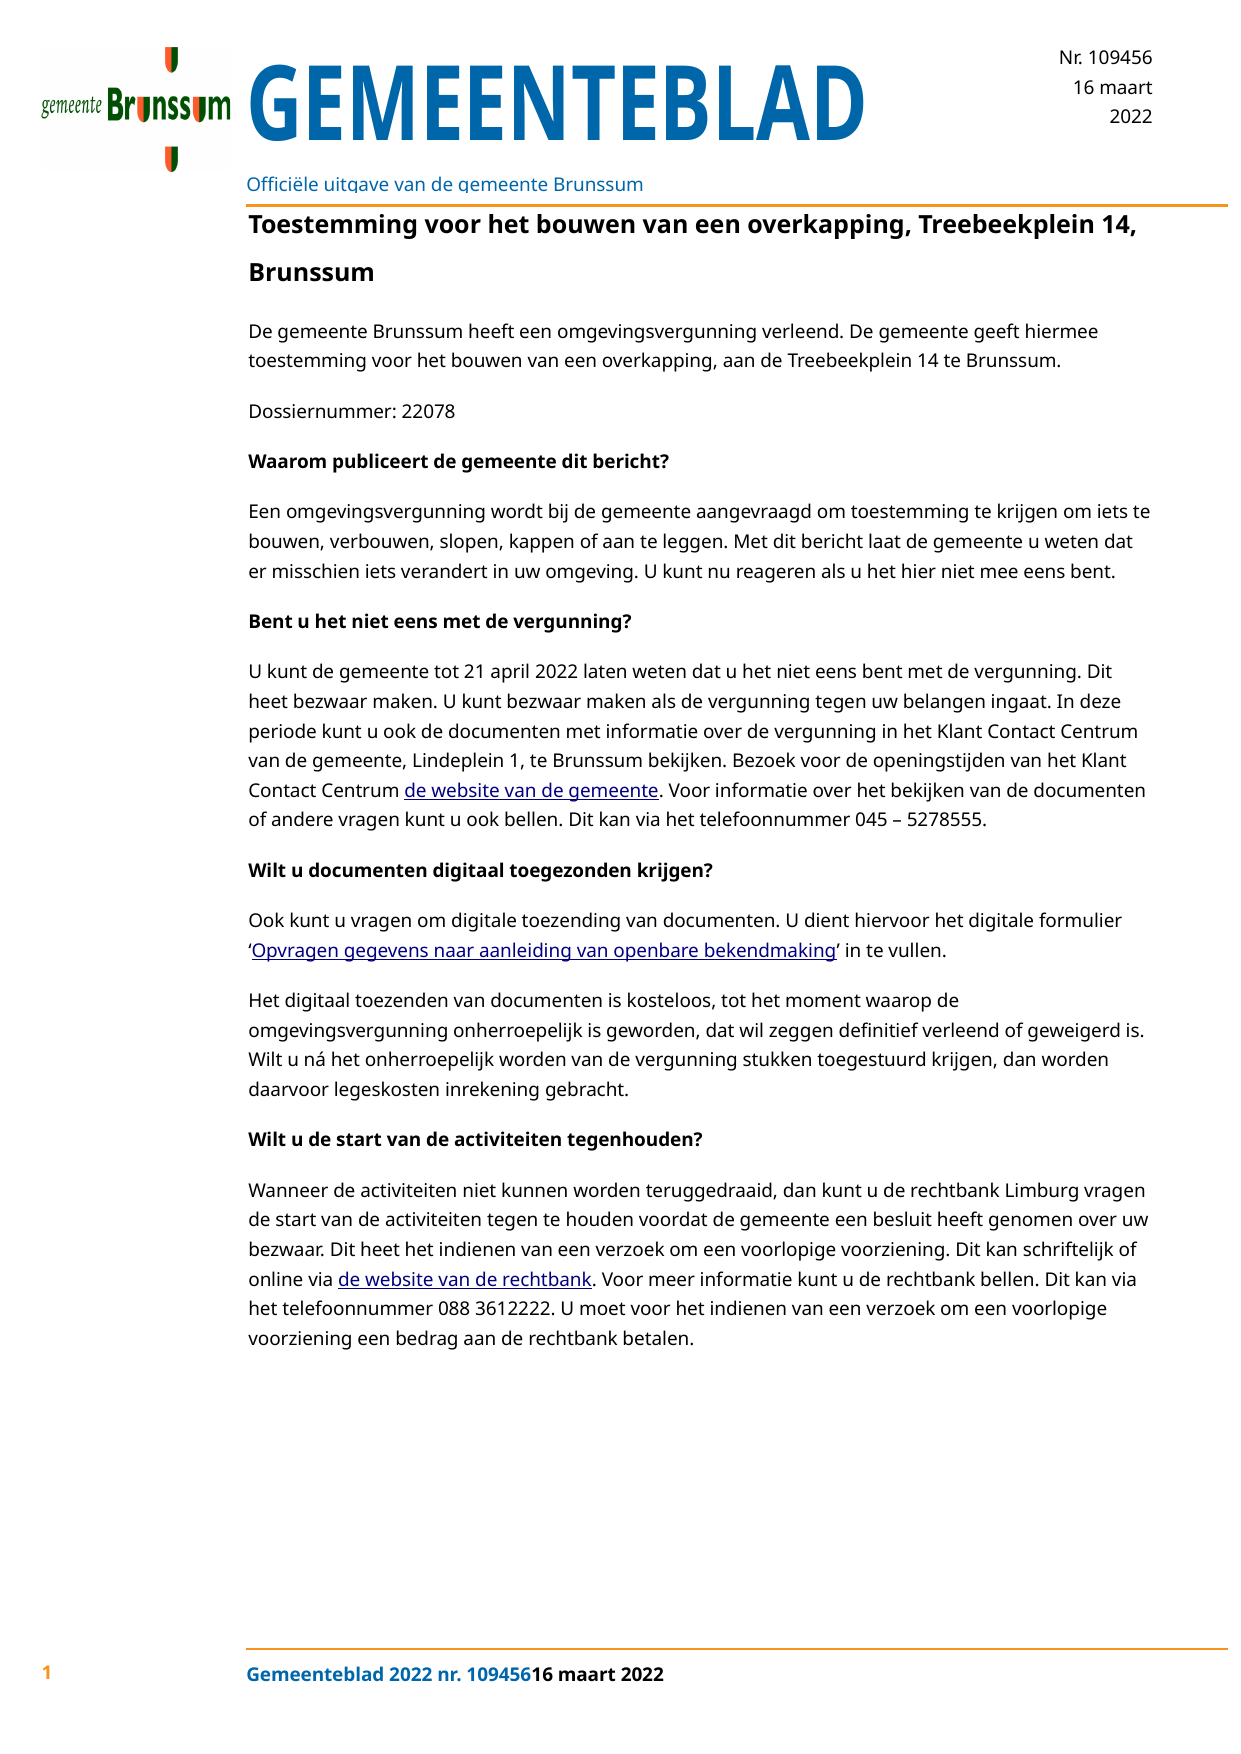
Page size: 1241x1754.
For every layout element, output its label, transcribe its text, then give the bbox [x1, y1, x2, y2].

text Wilt u de start van de activiteiten tegenhouden? [248, 1127, 1152, 1152]
text Dossiernummer: 22078 [248, 398, 1152, 424]
text Wanneer de activiteiten niet kunnen worden teruggedraaid, dan kunt u de rechtbank Limburg vragen de start van de activiteiten tegen te houden voordat de gemeente een besluit heeft genomen over uw bezwaar. Dit heet het indienen van een verzoek om een voorlopige voorziening. Dit kan schriftelijk of online via de website van de rechtbank. Voor meer informatie kunt u de rechtbank bellen. Dit kan via het telefoonnummer 088 3612222. U moet voor het indienen van een verzoek om een voorlopige voorziening een bedrag aan de rechtbank betalen. [248, 1177, 1152, 1351]
text Wilt u documenten digitaal toegezonden krijgen? [248, 857, 1152, 883]
text U kunt de gemeente tot 21 april 2022 laten weten dat u het niet eens bent met de vergunning. Dit heet bezwaar maken. U kunt bezwaar maken als de vergunning tegen uw belangen ingaat. In deze periode kunt u ook de documenten met informatie over de vergunning in het Klant Contact Centrum van de gemeente, Lindeplein 1, te Brunssum bekijken. Bezoek voor de openingstijden van het Klant Contact Centrum de website van de gemeente. Voor informatie over het bekijken van de documenten of andere vragen kunt u ook bellen. Dit kan via het telefoonnummer 045 – 5278555. [248, 659, 1152, 832]
text Bent u het niet eens met de vergunning? [248, 608, 1152, 634]
text Ook kunt u vragen om digitale toezending van documenten. U dient hiervoor het digitale formulier ‘Opvragen gegevens naar aanleiding van openbare bekendmaking’ in te vullen. [248, 907, 1152, 963]
text De gemeente Brunssum heeft een omgevingsvergunning verleend. De gemeente geeft hiermee toestemming voor het bouwen van een overkapping, aan de Treebeekplein 14 te Brunssum. [248, 318, 1152, 373]
text Toestemming voor het bouwen van een overkapping, Treebeekplein 14, Brunssum [248, 207, 1152, 288]
text Waarom publiceert de gemeente dit bericht? [248, 448, 1152, 474]
text Een omgevingsvergunning wordt bij de gemeente aangevraagd om toestemming te krijgen om iets te bouwen, verbouwen, slopen, kappen of aan te leggen. Met dit bericht laat de gemeente u weten dat er misschien iets verandert in uw omgeving. U kunt nu reageren als u het hier niet mee eens bent. [248, 499, 1152, 584]
picture [41, 47, 231, 172]
text Het digitaal toezenden van documenten is kosteloos, tot het moment waarop de omgevingsvergunning onherroepelijk is geworden, dat wil zeggen definitief verleend of geweigerd is. Wilt u ná het onherroepelijk worden van de vergunning stukken toegestuurd krijgen, dan worden daarvoor legeskosten inrekening gebracht. [248, 987, 1152, 1102]
